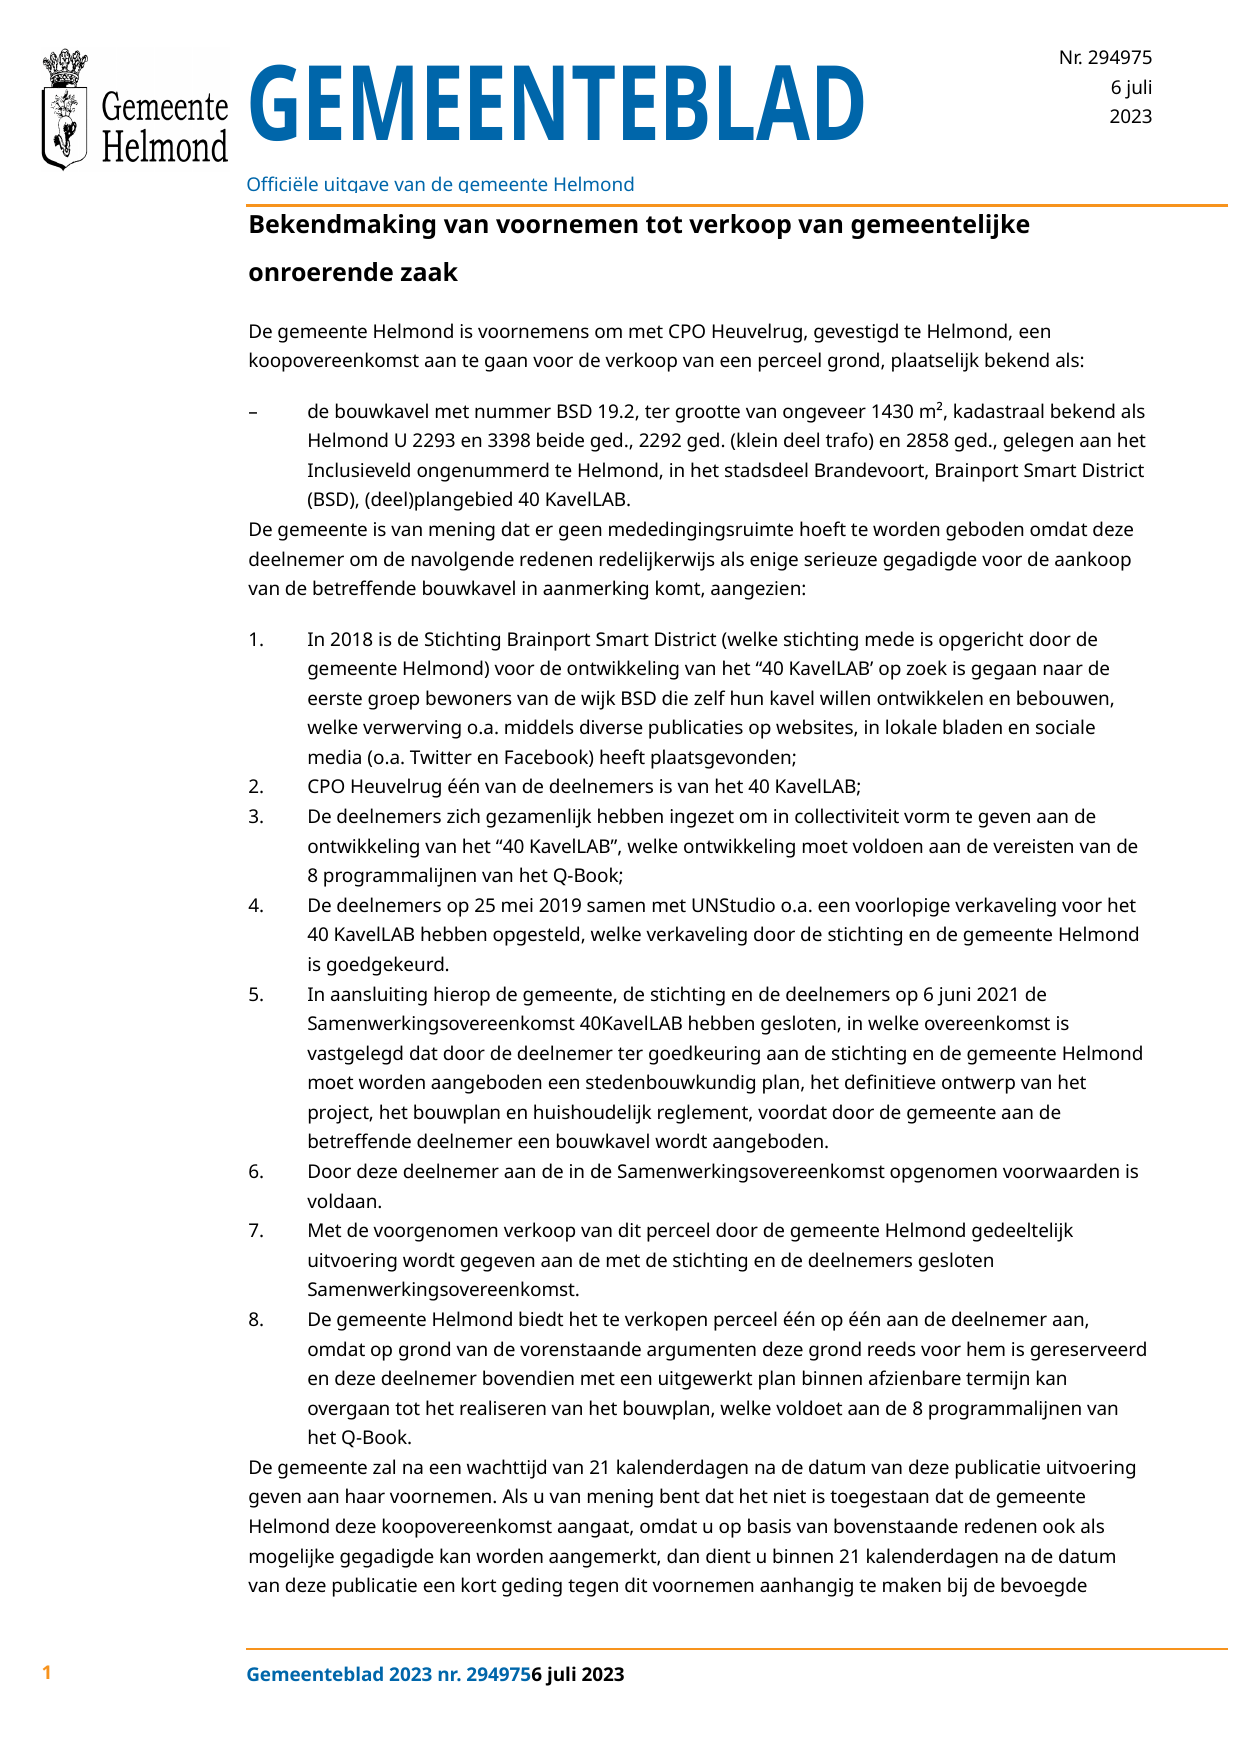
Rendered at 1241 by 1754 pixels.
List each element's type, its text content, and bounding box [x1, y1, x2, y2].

text Bekendmaking van voornemen tot verkoop van gemeentelijke onroerende zaak [248, 207, 1152, 288]
text De gemeente Helmond is voornemens om met CPO Heuvelrug, gevestigd te Helmond, een koopovereenkomst aan te gaan voor de verkoop van een perceel grond, plaatselijk bekend als: [248, 318, 1152, 373]
list CPO Heuvelrug één van de deelnemers is van het 40 KavelLAB; [248, 774, 1152, 799]
list Met de voorgenomen verkoop van dit perceel door de gemeente Helmond gedeeltelijk uitvoering wordt gegeven aan de met de stichting en de deelnemers gesloten Samenwerkingsovereenkomst. [248, 1217, 1152, 1302]
picture [41, 47, 231, 172]
text De gemeente zal na een wachttijd van 21 kalenderdagen na de datum van deze publicatie uitvoering geven aan haar voornemen. Als u van mening bent dat het niet is toegestaan dat de gemeente Helmond deze koopovereenkomst aangaat, omdat u op basis van bovenstaande redenen ook als mogelijke gegadigde kan worden aangemerkt, dan dient u binnen 21 kalenderdagen na de datum van deze publicatie een kort geding tegen dit voornemen aanhangig te maken bij de bevoegde [248, 1454, 1152, 1598]
list de bouwkavel met nummer BSD 19.2, ter grootte van ongeveer 1430 m², kadastraal bekend als Helmond U 2293 en 3398 beide ged., 2292 ged. (klein deel trafo) en 2858 ged., gelegen aan het Inclusieveld ongenummerd te Helmond, in het stadsdeel Brandevoort, Brainport Smart District (BSD), (deel)plangebied 40 KavelLAB. [248, 398, 1152, 512]
list Door deze deelnemer aan de in de Samenwerkingsovereenkomst opgenomen voorwaarden is voldaan. [248, 1158, 1152, 1214]
text De gemeente is van mening dat er geen mededingingsruimte hoeft te worden geboden omdat deze deelnemer om de navolgende redenen redelijkerwijs als enige serieuze gegadigde voor de aankoop van de betreffende bouwkavel in aanmerking komt, aangezien: [248, 516, 1152, 601]
list De gemeente Helmond biedt het te verkopen perceel één op één aan de deelnemer aan, omdat op grond van de vorenstaande argumenten deze grond reeds voor hem is gereserveerd en deze deelnemer bovendien met een uitgewerkt plan binnen afzienbare termijn kan overgaan tot het realiseren van het bouwplan, welke voldoet aan de 8 programmalijnen van het Q-Book. [248, 1306, 1152, 1450]
list In 2018 is de Stichting Brainport Smart District (welke stichting mede is opgericht door de gemeente Helmond) voor de ontwikkeling van het “40 KavelLAB’ op zoek is gegaan naar de eerste groep bewoners van de wijk BSD die zelf hun kavel willen ontwikkelen en bebouwen, welke verwerving o.a. middels diverse publicaties op websites, in lokale bladen en sociale media (o.a. Twitter en Facebook) heeft plaatsgevonden; [248, 626, 1152, 770]
list De deelnemers zich gezamenlijk hebben ingezet om in collectiviteit vorm te geven aan de ontwikkeling van het “40 KavelLAB”, welke ontwikkeling moet voldoen aan de vereisten van de 8 programmalijnen van het Q-Book; [248, 803, 1152, 888]
list In aansluiting hierop de gemeente, de stichting en de deelnemers op 6 juni 2021 de Samenwerkingsovereenkomst 40KavelLAB hebben gesloten, in welke overeenkomst is vastgelegd dat door de deelnemer ter goedkeuring aan de stichting en de gemeente Helmond moet worden aangeboden een stedenbouwkundig plan, het definitieve ontwerp van het project, het bouwplan en huishoudelijk reglement, voordat door de gemeente aan de betreffende deelnemer een bouwkavel wordt aangeboden. [248, 981, 1152, 1154]
list De deelnemers op 25 mei 2019 samen met UNStudio o.a. een voorlopige verkaveling voor het 40 KavelLAB hebben opgesteld, welke verkaveling door de stichting en de gemeente Helmond is goedgekeurd. [248, 892, 1152, 977]
